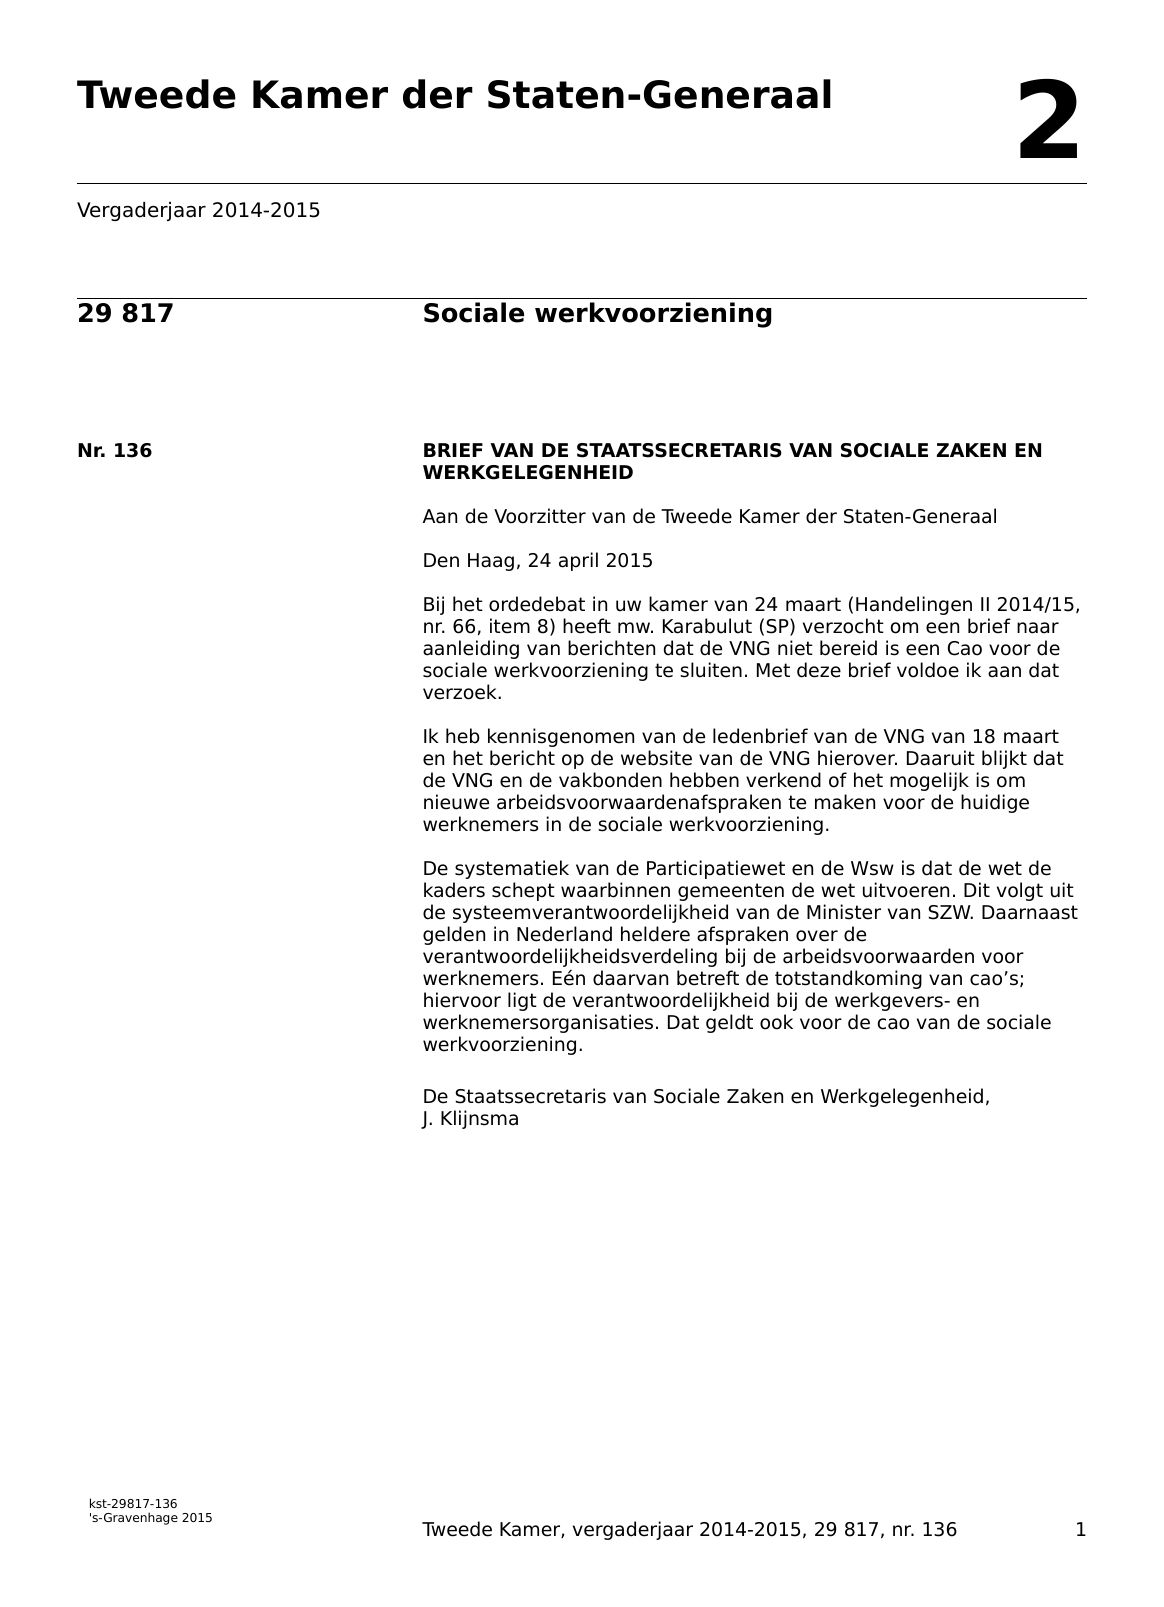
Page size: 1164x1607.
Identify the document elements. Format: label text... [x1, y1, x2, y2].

text Ik heb kennisgenomen van de ledenbrief van de VNG van 18 maart en het bericht op de website van de VNG hierover. Daaruit blijkt dat de VNG en de vakbonden hebben verkend of het mogelijk is om nieuwe arbeidsvoorwaardenafspraken te maken voor de huidige werknemers in de sociale werkvoorziening. [422, 726, 1087, 836]
subtitle Nr. 136 BRIEF VAN DE STAATSSECRETARIS VAN SOCIALE ZAKEN EN WERKGELEGENHEID [77, 440, 1087, 484]
table_header Tweede Kamer der Staten-Generaal [77, 59, 886, 183]
text De systematiek van de Participatiewet en de Wsw is dat de wet de kaders schept waarbinnen gemeenten de wet uitvoeren. Dit volgt uit de systeemverantwoordelijkheid van de Minister van SZW. Daarnaast gelden in Nederland heldere afspraken over de verantwoordelijkheidsverdeling bij de arbeidsvoorwaarden voor werknemers. Eén daarvan betreft de totstandkoming van cao’s; hiervoor ligt de verantwoordelijkheid bij de werkgevers- en werknemersorganisaties. Dat geldt ook voor de cao van de sociale werkvoorziening. [422, 858, 1087, 1056]
subtitle 29 817 Sociale werkvoorziening [77, 299, 1087, 329]
text Den Haag, 24 april 2015 [422, 550, 1087, 572]
text kst-29817-136 [88, 1497, 323, 1511]
text 's-Gravenhage 2015 [88, 1511, 323, 1525]
text Aan de Voorzitter van de Tweede Kamer der Staten-Generaal [422, 506, 1087, 528]
table_header 2 [886, 59, 1087, 183]
table_cell Vergaderjaar 2014-2015 [77, 184, 1087, 298]
text Bij het ordedebat in uw kamer van 24 maart (Handelingen II 2014/15, nr. 66, item 8) heeft mw. Karabulut (SP) verzocht om een brief naar aanleiding van berichten dat de VNG niet bereid is een Cao voor de sociale werkvoorziening te sluiten. Met deze brief voldoe ik aan dat verzoek. [422, 594, 1087, 704]
text De Staatssecretaris van Sociale Zaken en Werkgelegenheid, J. Klijnsma [422, 1086, 1087, 1130]
